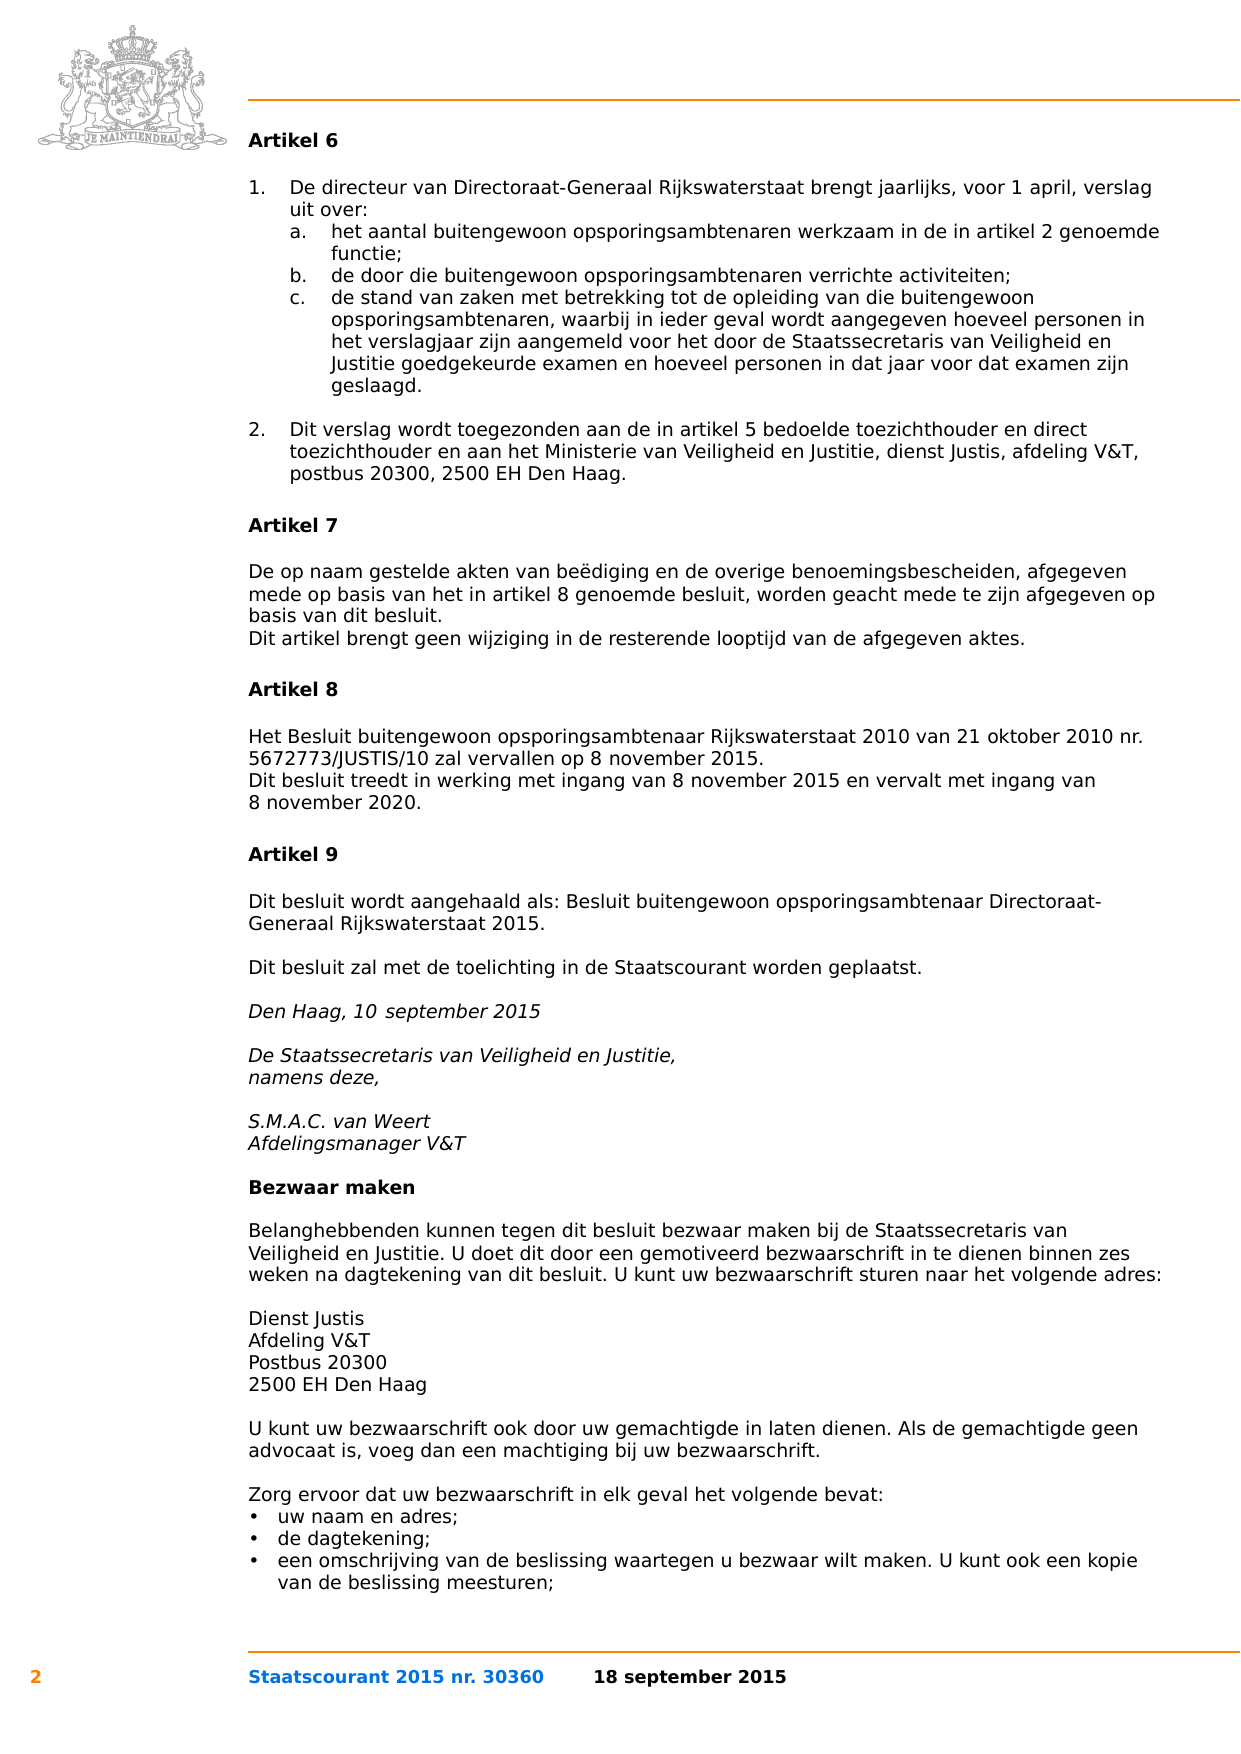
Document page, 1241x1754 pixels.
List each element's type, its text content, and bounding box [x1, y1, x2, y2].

text Dit artikel brengt geen wijziging in de resterende looptijd van de afgegeven aktes. [248, 627, 1163, 649]
text Afdeling V&T [248, 1330, 1163, 1352]
text 1. De directeur van Directoraat-Generaal Rijkswaterstaat brengt jaarlijks, voor 1 april, verslag uit over: [248, 177, 1163, 221]
text Zorg ervoor dat uw bezwaarschrift in elk geval het volgende bevat: [248, 1484, 1163, 1506]
text a. het aantal buitengewoon opsporingsambtenaren werkzaam in de in artikel 2 genoemde functie; [289, 221, 1163, 265]
text De op naam gestelde akten van beëdiging en de overige benoemingsbescheiden, afgegeven mede op basis van het in artikel 8 genoemde besluit, worden geacht mede te zijn afgegeven op basis van dit besluit. [248, 561, 1163, 627]
text c. de stand van zaken met betrekking tot de opleiding van die buitengewoon opsporingsambtenaren, waarbij in ieder geval wordt aangegeven hoeveel personen in het verslagjaar zijn aangemeld voor het door de Staatssecretaris van Veiligheid en Justitie goedgekeurde examen en hoeveel personen in dat jaar voor dat examen zijn geslaagd. [289, 287, 1163, 397]
subtitle Artikel 8 [248, 679, 1163, 701]
text Belanghebbenden kunnen tegen dit besluit bezwaar maken bij de Staatssecretaris van Veiligheid en Justitie. U doet dit door een gemotiveerd bezwaarschrift in te dienen binnen zes weken na dagtekening van dit besluit. U kunt uw bezwaarschrift sturen naar het volgende adres: [248, 1220, 1163, 1286]
text Dit besluit treedt in werking met ingang van 8 november 2015 en vervalt met ingang van 8 november 2020. [248, 770, 1163, 814]
picture [38, 25, 227, 150]
text • de dagtekening; [248, 1528, 1163, 1550]
subtitle Artikel 9 [248, 844, 1163, 866]
text Dienst Justis [248, 1308, 1163, 1330]
text Dit besluit wordt aangehaald als: Besluit buitengewoon opsporingsambtenaar Directoraat-Generaal Rijkswaterstaat 2015. [248, 891, 1163, 935]
text De Staatssecretaris van Veiligheid en Justitie, namens deze, S.M.A.C. van Weert Afdelingsmanager V&T [248, 1045, 1163, 1155]
text 2. Dit verslag wordt toegezonden aan de in artikel 5 bedoelde toezichthouder en direct toezichthouder en aan het Ministerie van Veiligheid en Justitie, dienst Justis, afdeling V&T, postbus 20300, 2500 EH Den Haag. [248, 418, 1163, 484]
text Het Besluit buitengewoon opsporingsambtenaar Rijkswaterstaat 2010 van 21 oktober 2010 nr. 5672773/JUSTIS/10 zal vervallen op 8 november 2015. [248, 726, 1163, 770]
text Dit besluit zal met de toelichting in de Staatscourant worden geplaatst. [248, 957, 1163, 979]
text U kunt uw bezwaarschrift ook door uw gemachtigde in laten dienen. Als de gemachtigde geen advocaat is, voeg dan een machtiging bij uw bezwaarschrift. [248, 1418, 1163, 1462]
subtitle Artikel 7 [248, 514, 1163, 536]
text Postbus 20300 [248, 1352, 1163, 1374]
text b. de door die buitengewoon opsporingsambtenaren verrichte activiteiten; [289, 265, 1163, 287]
text 2500 EH Den Haag [248, 1374, 1163, 1396]
text Den Haag, 10 september 2015 [248, 1001, 1163, 1023]
text • uw naam en adres; [248, 1506, 1163, 1528]
subtitle Artikel 6 [248, 130, 1163, 152]
text • een omschrijving van de beslissing waartegen u bezwaar wilt maken. U kunt ook een kopie van de beslissing meesturen; [248, 1550, 1163, 1594]
text Bezwaar maken [248, 1177, 1163, 1198]
